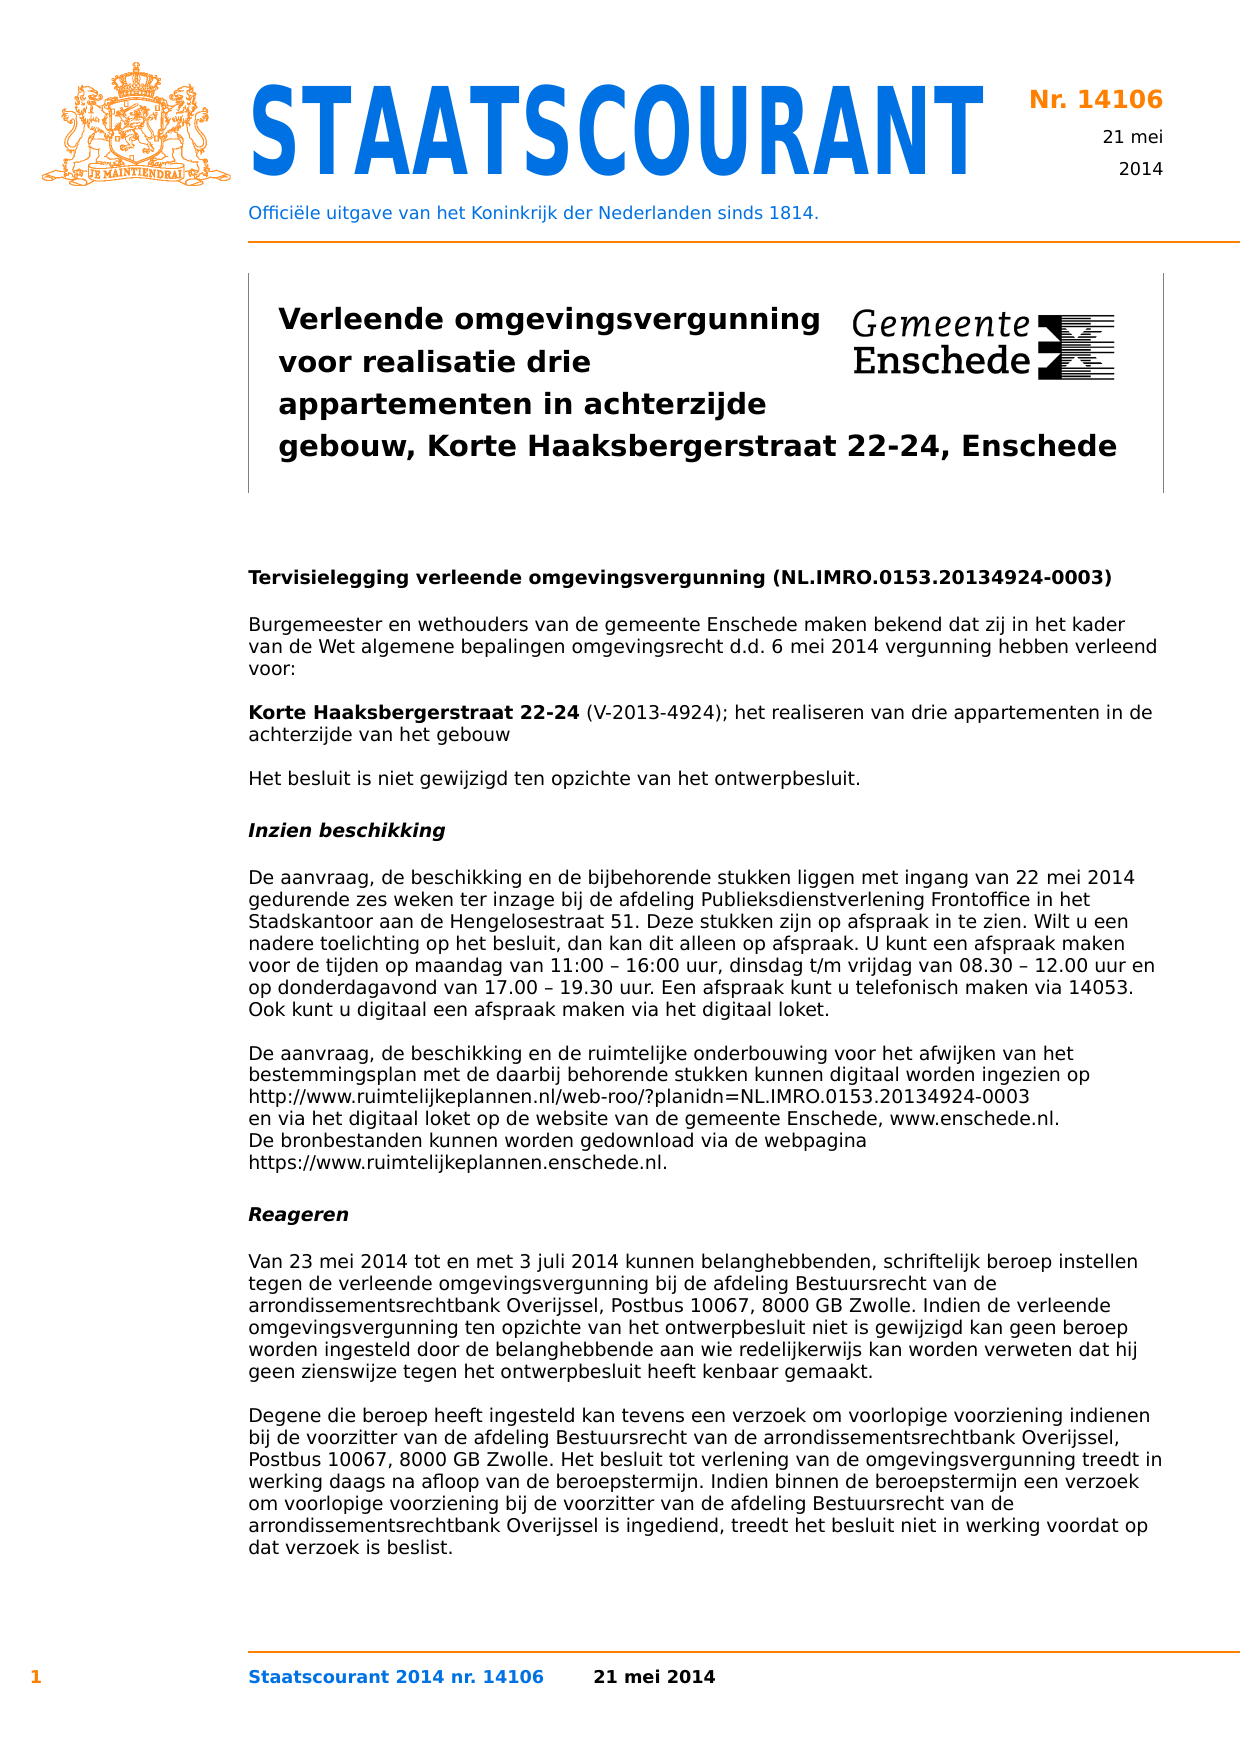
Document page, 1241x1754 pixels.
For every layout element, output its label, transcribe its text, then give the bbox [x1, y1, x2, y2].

subtitle Inzien beschikking [248, 820, 1163, 842]
table_cell Officiële uitgave van het Koninkrijk der Nederlanden sinds 1814. [248, 203, 1240, 241]
text De aanvraag, de beschikking en de bijbehorende stukken liggen met ingang van 22 mei 2014 gedurende zes weken ter inzage bij de afdeling Publieksdienstverlening Frontoffice in het Stadskantoor aan de Hengelosestraat 51. Deze stukken zijn op afspraak in te zien. Wilt u een nadere toelichting op het besluit, dan kan dit alleen op afspraak. U kunt een afspraak maken voor de tijden op maandag van 11:00 – 16:00 uur, dinsdag t/m vrijdag van 08.30 – 12.00 uur en op donderdagavond van 17.00 – 19.30 uur. Een afspraak kunt u telefonisch maken via 14053. Ook kunt u digitaal een afspraak maken via het digitaal loket. [248, 867, 1163, 1021]
table_header Nr. 14106 [998, 62, 1240, 121]
text Het besluit is niet gewijzigd ten opzichte van het ontwerpbesluit. [248, 768, 1163, 790]
text http://www.ruimtelijkeplannen.nl/web-roo/?planidn=NL.IMRO.0153.20134924-0003 [248, 1086, 1163, 1108]
text Van 23 mei 2014 tot en met 3 juli 2014 kunnen belanghebbenden, schriftelijk beroep instellen tegen de verleende omgevingsvergunning bij de afdeling Bestuursrecht van de arrondissementsrechtbank Overijssel, Postbus 10067, 8000 GB Zwolle. Indien de verleende omgevingsvergunning ten opzichte van het ontwerpbesluit niet is gewijzigd kan geen beroep worden ingesteld door de belanghebbende aan wie redelijkerwijs kan worden verweten dat hij geen zienswijze tegen het ontwerpbesluit heeft kenbaar gemaakt. [248, 1251, 1163, 1383]
table_cell 21 mei [998, 121, 1240, 153]
text De bronbestanden kunnen worden gedownload via de webpagina [248, 1130, 1163, 1152]
picture [41, 62, 231, 186]
table_header [25, 62, 248, 241]
subtitle Verleende omgevingsvergunning voor realisatie drie appartementen in achterzijde gebouw, Korte Haaksbergerstraat 22-24, Enschede [249, 273, 1163, 493]
text De aanvraag, de beschikking en de ruimtelijke onderbouwing voor het afwijken van het bestemmingsplan met de daarbij behorende stukken kunnen digitaal worden ingezien op [248, 1042, 1163, 1086]
text Burgemeester en wethouders van de gemeente Enschede maken bekend dat zij in het kader van de Wet algemene bepalingen omgevingsrecht d.d. 6 mei 2014 vergunning hebben verleend voor: [248, 614, 1163, 680]
text Degene die beroep heeft ingesteld kan tevens een verzoek om voorlopige voorziening indienen bij de voorzitter van de afdeling Bestuursrecht van de arrondissementsrechtbank Overijssel, Postbus 10067, 8000 GB Zwolle. Het besluit tot verlening van de omgevingsvergunning treedt in werking daags na afloop van de beroepstermijn. Indien binnen de beroepstermijn een verzoek om voorlopige voorziening bij de voorzitter van de afdeling Bestuursrecht van de arrondissementsrechtbank Overijssel is ingediend, treedt het besluit niet in werking voordat op dat verzoek is beslist. [248, 1405, 1163, 1559]
subtitle Reageren [248, 1204, 1163, 1226]
picture [838, 302, 1134, 391]
table_header STAATSCOURANT [248, 62, 998, 203]
table_cell 2014 [998, 153, 1240, 203]
text en via het digitaal loket op de website van de gemeente Enschede, www.enschede.nl. [248, 1108, 1163, 1130]
text https://www.ruimtelijkeplannen.enschede.nl. [248, 1152, 1163, 1174]
text Korte Haaksbergerstraat 22-24 (V-2013-4924); het realiseren van drie appartementen in de achterzijde van het gebouw [248, 702, 1163, 746]
subtitle Tervisielegging verleende omgevingsvergunning (NL.IMRO.0153.20134924-0003) [248, 567, 1163, 589]
